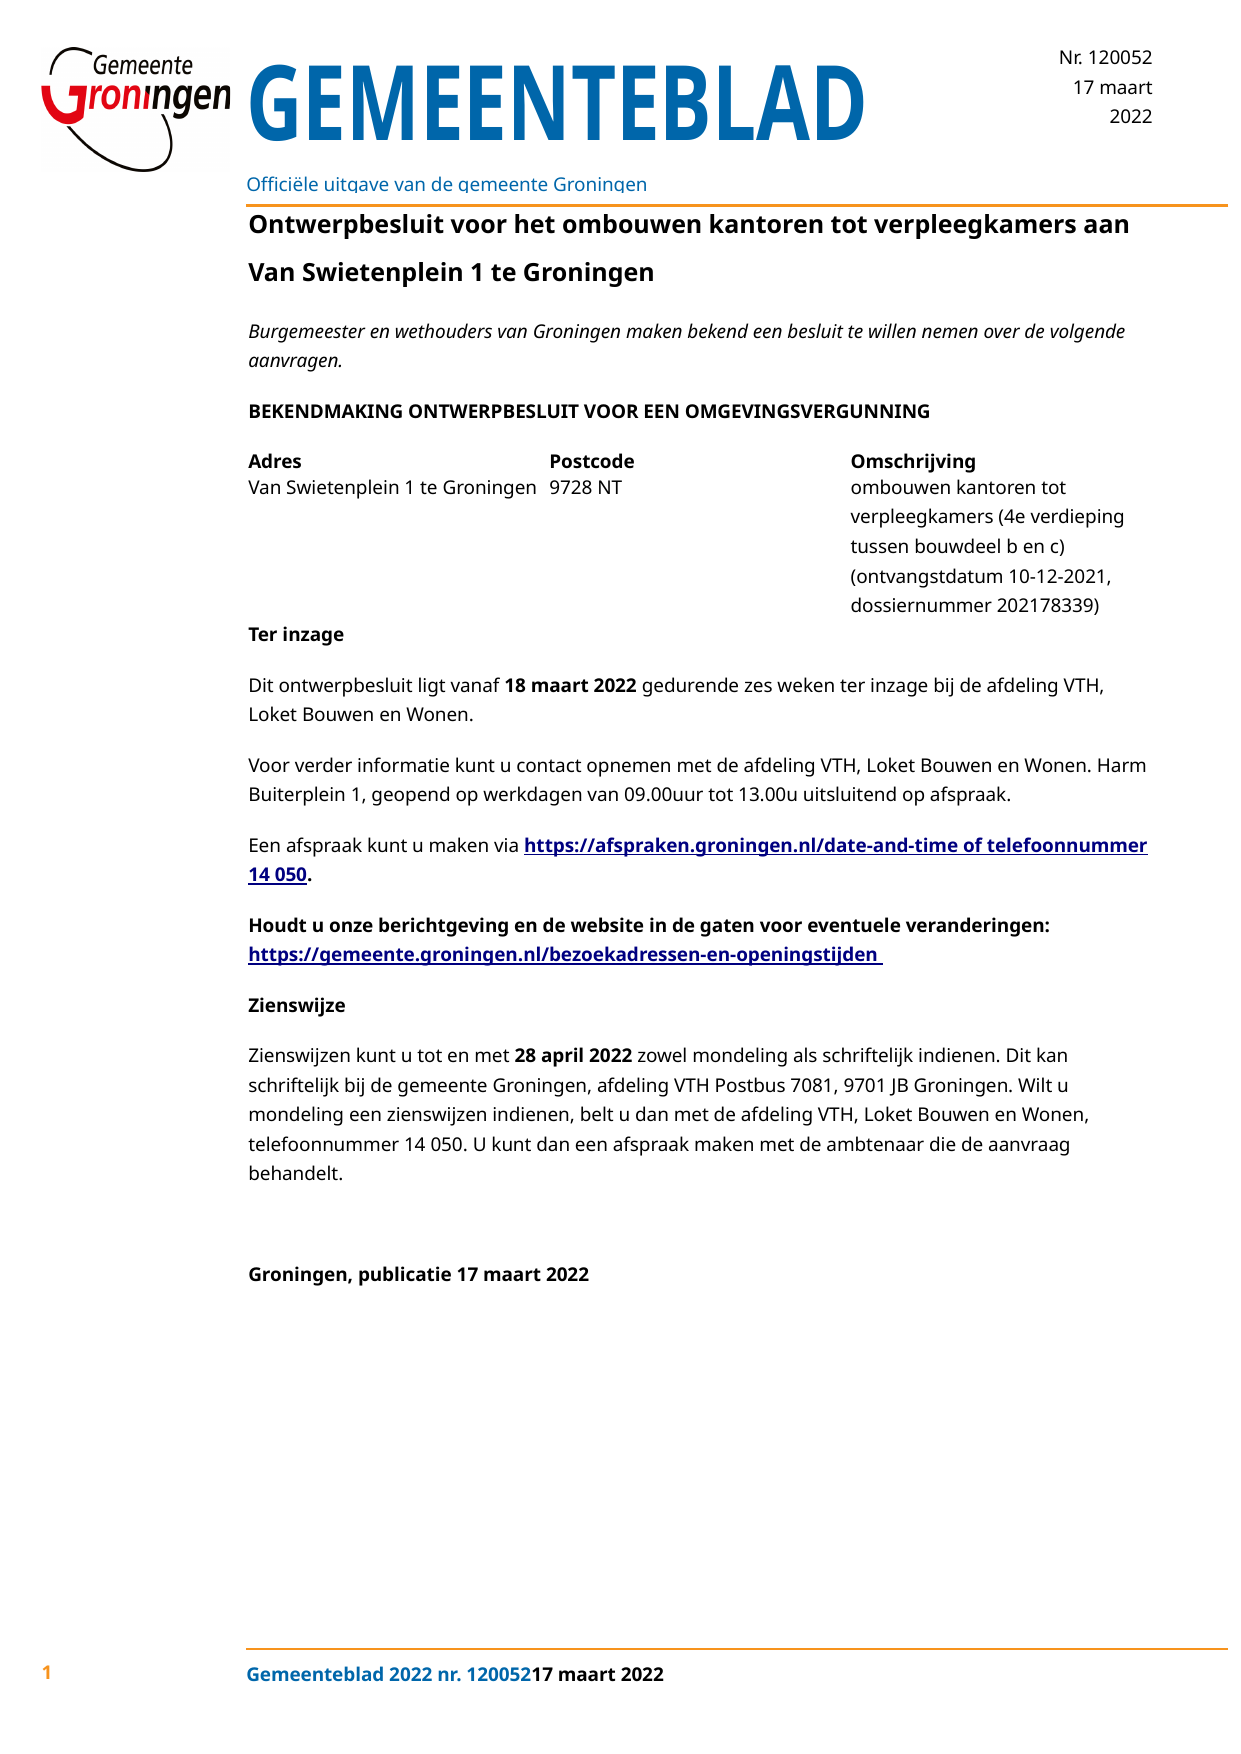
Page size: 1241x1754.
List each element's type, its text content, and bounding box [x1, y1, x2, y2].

text Een afspraak kunt u maken via https://afspraken.groningen.nl/date-and-time of telefoonnummer 14 050. [248, 832, 1152, 887]
table_header Adres [248, 449, 549, 474]
table_cell 9728 NT [549, 474, 850, 618]
text Ter inzage [248, 621, 1152, 647]
text Dit ontwerpbesluit ligt vanaf 18 maart 2022 gedurende zes weken ter inzage bij de afdeling VTH, Loket Bouwen en Wonen. [248, 672, 1152, 727]
text Ontwerpbesluit voor het ombouwen kantoren tot verpleegkamers aan Van Swietenplein 1 te Groningen [248, 207, 1152, 288]
text Groningen, publicatie 17 maart 2022 [248, 1261, 1152, 1287]
text Burgemeester en wethouders van Groningen maken bekend een besluit te willen nemen over de volgende aanvragen. [248, 318, 1152, 373]
table_cell Van Swietenplein 1 te Groningen [248, 474, 549, 618]
text Zienswijze [248, 992, 1152, 1018]
text Voor verder informatie kunt u contact opnemen met de afdeling VTH, Loket Bouwen en Wonen. Harm Buiterplein 1, geopend op werkdagen van 09.00uur tot 13.00u uitsluitend op afspraak. [248, 752, 1152, 807]
text Houdt u onze berichtgeving en de website in de gaten voor eventuele veranderingen: https://gemeente.groningen.nl/bezoekadressen-en-openingstijden [248, 912, 1152, 967]
text Zienswijzen kunt u tot en met 28 april 2022 zowel mondeling als schriftelijk indienen. Dit kan schriftelijk bij de gemeente Groningen, afdeling VTH Postbus 7081, 9701 JB Groningen. Wilt u mondeling een zienswijzen indienen, belt u dan met de afdeling VTH, Loket Bouwen en Wonen, telefoonnummer 14 050. U kunt dan een afspraak maken met de ambtenaar die de aanvraag behandelt. [248, 1042, 1152, 1186]
table_header Omschrijving [850, 449, 1152, 474]
table_cell ombouwen kantoren tot verpleegkamers (4e verdieping tussen bouwdeel b en c) (ontvangstdatum 10-12-2021, dossiernummer 202178339) [850, 474, 1152, 618]
table_header Postcode [549, 449, 850, 474]
picture [41, 47, 231, 172]
text BEKENDMAKING ONTWERPBESLUIT VOOR EEN OMGEVINGSVERGUNNING [248, 398, 1152, 424]
